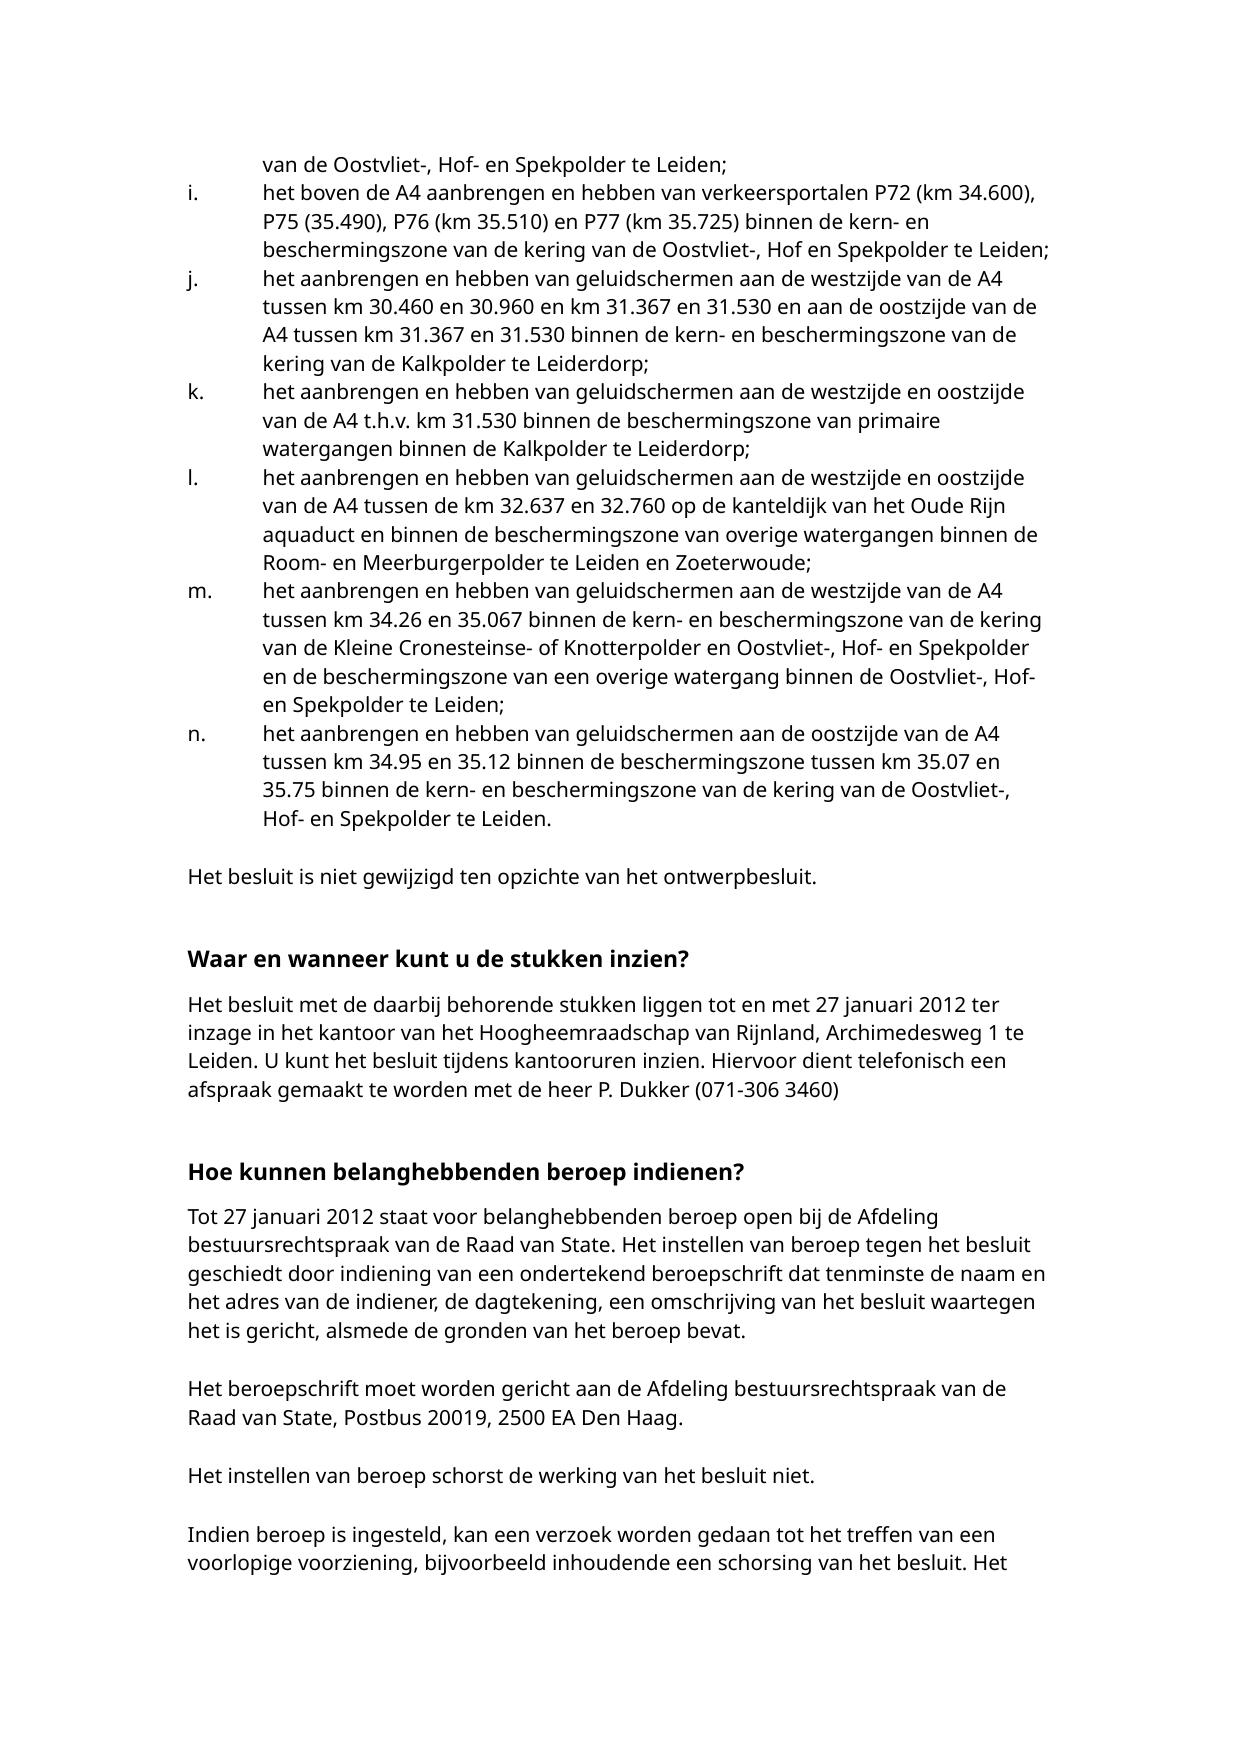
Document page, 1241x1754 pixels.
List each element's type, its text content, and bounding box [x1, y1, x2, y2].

subtitle Waar en wanneer kunt u de stukken inzien? [187, 943, 1053, 975]
text Indien beroep is ingesteld, kan een verzoek worden gedaan tot het treffen van een voorlopige voorziening, bijvoorbeeld inhoudende een schorsing van het besluit. Het [187, 1520, 1053, 1577]
list het aanbrengen en hebben van geluidschermen aan de oostzijde van de A4 tussen km 34.95 en 35.12 binnen de beschermingszone tussen km 35.07 en 35.75 binnen de kern- en beschermingszone van de kering van de Oostvliet-, Hof- en Spekpolder te Leiden. [187, 719, 1053, 832]
list het aanbrengen en hebben van geluidschermen aan de westzijde van de A4 tussen km 30.460 en 30.960 en km 31.367 en 31.530 en aan de oostzijde van de A4 tussen km 31.367 en 31.530 binnen de kern- en beschermingszone van de kering van de Kalkpolder te Leiderdorp; [187, 264, 1053, 377]
text Het besluit met de daarbij behorende stukken liggen tot en met 27 januari 2012 ter inzage in het kantoor van het Hoogheemraadschap van Rijnland, Archimedesweg 1 te Leiden. U kunt het besluit tijdens kantooruren inzien. Hiervoor dient telefonisch een afspraak gemaakt te worden met de heer P. Dukker (071-306 3460) [187, 990, 1053, 1103]
list het aanbrengen en hebben van geluidschermen aan de westzijde en oostzijde van de A4 tussen de km 32.637 en 32.760 op de kanteldijk van het Oude Rijn aquaduct en binnen de beschermingszone van overige watergangen binnen de Room- en Meerburgerpolder te Leiden en Zoeterwoude; [187, 463, 1053, 577]
list het aanbrengen en hebben van geluidschermen aan de westzijde en oostzijde van de A4 t.h.v. km 31.530 binnen de beschermingszone van primaire watergangen binnen de Kalkpolder te Leiderdorp; [187, 377, 1053, 463]
list het boven de A4 aanbrengen en hebben van verkeersportalen P72 (km 34.600), P75 (35.490), P76 (km 35.510) en P77 (km 35.725) binnen de kern- en beschermingszone van de kering van de Oostvliet-, Hof en Spekpolder te Leiden; [187, 178, 1053, 264]
text Het instellen van beroep schorst de werking van het besluit niet. [187, 1461, 1053, 1490]
list het aanbrengen en hebben van geluidschermen aan de westzijde van de A4 tussen km 34.26 en 35.067 binnen de kern- en beschermingszone van de kering van de Kleine Cronesteinse- of Knotterpolder en Oostvliet-, Hof- en Spekpolder en de beschermingszone van een overige watergang binnen de Oostvliet-, Hof- en Spekpolder te Leiden; [187, 577, 1053, 719]
list van de Oostvliet-, Hof- en Spekpolder te Leiden; [187, 150, 1053, 178]
subtitle Hoe kunnen belanghebbenden beroep indienen? [187, 1156, 1053, 1187]
text Tot 27 januari 2012 staat voor belanghebbenden beroep open bij de Afdeling bestuursrechtspraak van de Raad van State. Het instellen van beroep tegen het besluit geschiedt door indiening van een ondertekend beroepschrift dat tenminste de naam en het adres van de indiener, de dagtekening, een omschrijving van het besluit waartegen het is gericht, alsmede de gronden van het beroep bevat. [187, 1202, 1053, 1344]
text Het beroepschrift moet worden gericht aan de Afdeling bestuursrechtspraak van de Raad van State, Postbus 20019, 2500 EA Den Haag. [187, 1374, 1053, 1431]
text Het besluit is niet gewijzigd ten opzichte van het ontwerpbesluit. [187, 862, 1053, 891]
